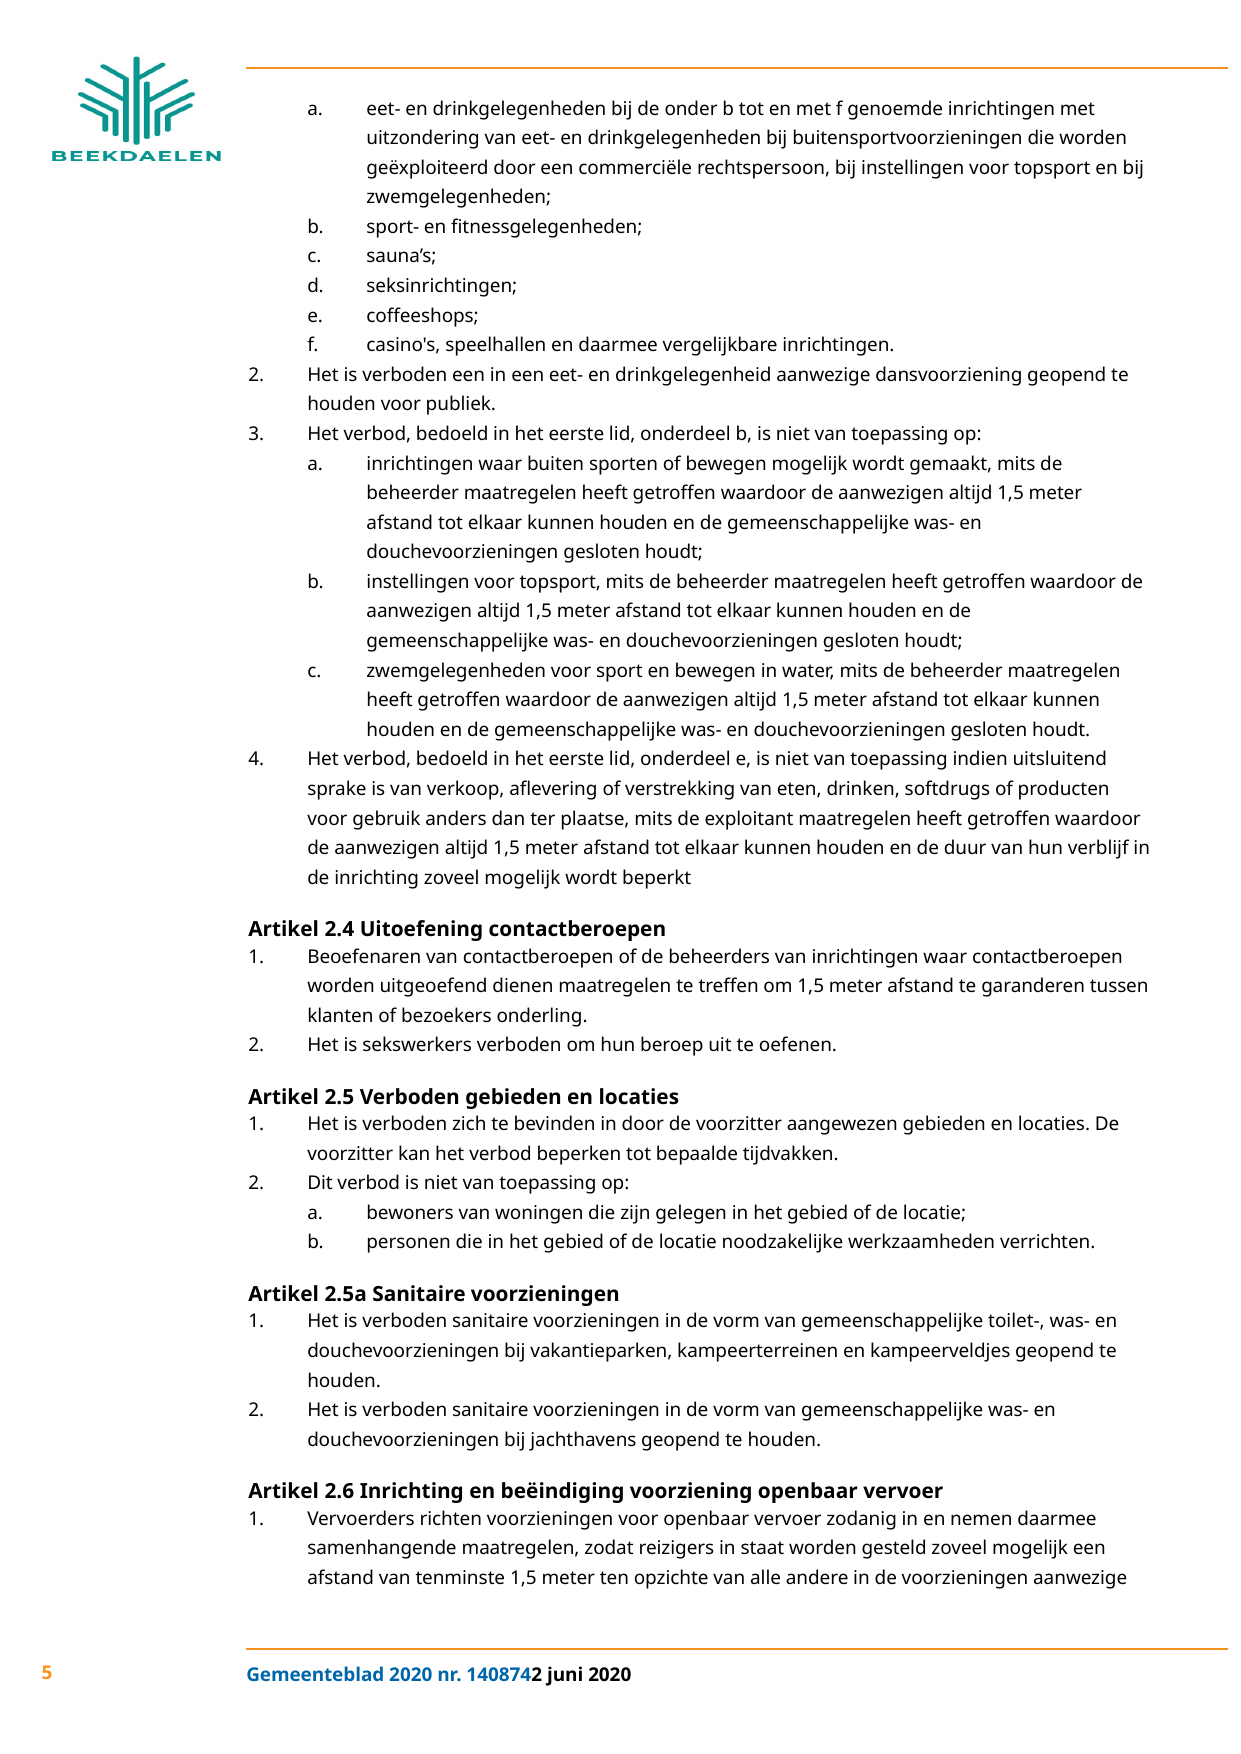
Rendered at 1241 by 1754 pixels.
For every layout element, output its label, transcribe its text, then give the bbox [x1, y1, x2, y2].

list personen die in het gebied of de locatie noodzakelijke werkzaamheden verrichten. [307, 1229, 1152, 1254]
list eet- en drinkgelegenheden bij de onder b tot en met f genoemde inrichtingen met uitzondering van eet- en drinkgelegenheden bij buitensportvoorzieningen die worden geëxploiteerd door een commerciële rechtspersoon, bij instellingen voor topsport en bij zwemgelegenheden; [307, 95, 1152, 209]
list Het is verboden een in een eet- en drinkgelegenheid aanwezige dansvoorziening geopend te houden voor publiek. [248, 361, 1152, 416]
list zwemgelegenheden voor sport en bewegen in water, mits de beheerder maatregelen heeft getroffen waardoor de aanwezigen altijd 1,5 meter afstand tot elkaar kunnen houden en de gemeenschappelijke was- en douchevoorzieningen gesloten houdt. [307, 657, 1152, 742]
picture [41, 47, 231, 172]
list Het verbod, bedoeld in het eerste lid, onderdeel b, is niet van toepassing op: [248, 420, 1152, 446]
list inrichtingen waar buiten sporten of bewegen mogelijk wordt gemaakt, mits de beheerder maatregelen heeft getroffen waardoor de aanwezigen altijd 1,5 meter afstand tot elkaar kunnen houden en de gemeenschappelijke was- en douchevoorzieningen gesloten houdt; [307, 450, 1152, 564]
list Beoefenaren van contactberoepen of de beheerders van inrichtingen waar contactberoepen worden uitgeoefend dienen maatregelen te treffen om 1,5 meter afstand te garanderen tussen klanten of bezoekers onderling. [248, 943, 1152, 1028]
list Het verbod, bedoeld in het eerste lid, onderdeel e, is niet van toepassing indien uitsluitend sprake is van verkoop, aflevering of verstrekking van eten, drinken, softdrugs of producten voor gebruik anders dan ter plaatse, mits de exploitant maatregelen heeft getroffen waardoor de aanwezigen altijd 1,5 meter afstand tot elkaar kunnen houden en de duur van hun verblijf in de inrichting zoveel mogelijk wordt beperkt [248, 746, 1152, 890]
text Artikel 2.6 Inrichting en beëindiging voorziening openbaar vervoer [248, 1476, 1152, 1505]
text Artikel 2.4 Uitoefening contactberoepen [248, 914, 1152, 943]
list sauna’s; [307, 243, 1152, 268]
list Het is verboden zich te bevinden in door de voorzitter aangewezen gebieden en locaties. De voorzitter kan het verbod beperken tot bepaalde tijdvakken. [248, 1110, 1152, 1166]
list instellingen voor topsport, mits de beheerder maatregelen heeft getroffen waardoor de aanwezigen altijd 1,5 meter afstand tot elkaar kunnen houden en de gemeenschappelijke was- en douchevoorzieningen gesloten houdt; [307, 568, 1152, 653]
text Artikel 2.5a Sanitaire voorzieningen [248, 1279, 1152, 1308]
list Vervoerders richten voorzieningen voor openbaar vervoer zodanig in en nemen daarmee samenhangende maatregelen, zodat reizigers in staat worden gesteld zoveel mogelijk een afstand van tenminste 1,5 meter ten opzichte van alle andere in de voorzieningen aanwezige [248, 1505, 1152, 1590]
list Het is verboden sanitaire voorzieningen in de vorm van gemeenschappelijke was- en douchevoorzieningen bij jachthavens geopend te houden. [248, 1396, 1152, 1452]
list casino's, speelhallen en daarmee vergelijkbare inrichtingen. [307, 331, 1152, 357]
list Dit verbod is niet van toepassing op: [248, 1169, 1152, 1195]
list Het is verboden sanitaire voorzieningen in de vorm van gemeenschappelijke toilet-, was- en douchevoorzieningen bij vakantieparken, kampeerterreinen en kampeerveldjes geopend te houden. [248, 1308, 1152, 1392]
list Het is sekswerkers verboden om hun beroep uit te oefenen. [248, 1032, 1152, 1057]
list seksinrichtingen; [307, 272, 1152, 298]
list bewoners van woningen die zijn gelegen in het gebied of de locatie; [307, 1199, 1152, 1225]
list coffeeshops; [307, 302, 1152, 328]
text Artikel 2.5 Verboden gebieden en locaties [248, 1082, 1152, 1110]
list sport- en fitnessgelegenheden; [307, 213, 1152, 239]
